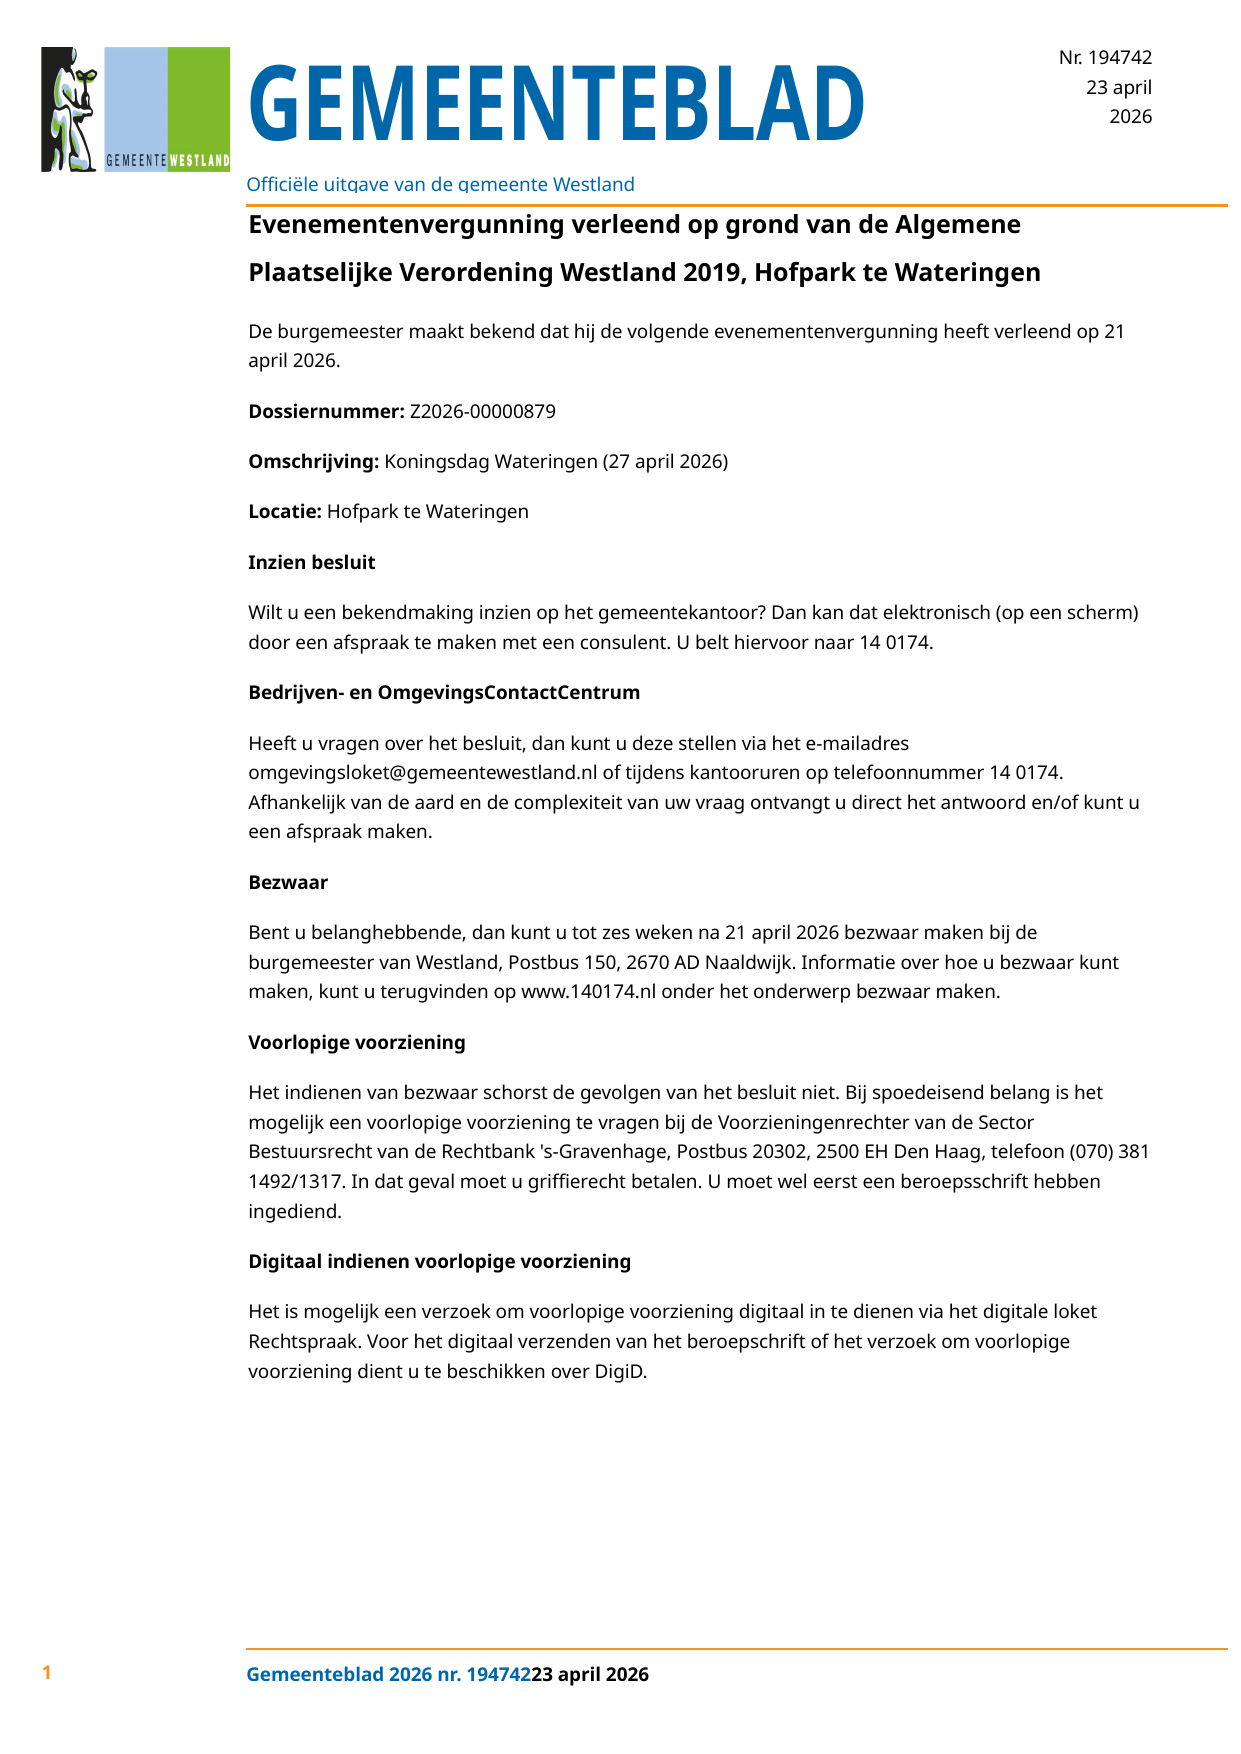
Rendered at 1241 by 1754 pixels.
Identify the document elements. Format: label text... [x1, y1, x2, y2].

text Bedrijven- en OmgevingsContactCentrum [248, 679, 1152, 705]
text Voorlopige voorziening [248, 1029, 1152, 1055]
text De burgemeester maakt bekend dat hij de volgende evenementenvergunning heeft verleend op 21 april 2026. [248, 318, 1152, 373]
text Digitaal indienen voorlopige voorziening [248, 1248, 1152, 1274]
text Het indienen van bezwaar schorst de gevolgen van het besluit niet. Bij spoedeisend belang is het mogelijk een voorlopige voorziening te vragen bij de Voorzieningenrechter van de Sector Bestuursrecht van de Rechtbank 's-Gravenhage, Postbus 20302, 2500 EH Den Haag, telefoon (070) 381 1492/1317. In dat geval moet u griffierecht betalen. U moet wel eerst een beroepsschrift hebben ingediend. [248, 1079, 1152, 1224]
text Bezwaar [248, 869, 1152, 895]
text Wilt u een bekendmaking inzien op het gemeentekantoor? Dan kan dat elektronisch (op een scherm) door een afspraak te maken met een consulent. U belt hiervoor naar 14 0174. [248, 599, 1152, 655]
picture [41, 47, 231, 172]
text Het is mogelijk een verzoek om voorlopige voorziening digitaal in te dienen via het digitale loket Rechtspraak. Voor het digitaal verzenden van het beroepschrift of het verzoek om voorlopige voorziening dient u te beschikken over DigiD. [248, 1299, 1152, 1384]
text Dossiernummer: Z2026-00000879 [248, 398, 1152, 424]
text Heeft u vragen over het besluit, dan kunt u deze stellen via het e-mailadres omgevingsloket@gemeentewestland.nl of tijdens kantooruren op telefoonnummer 14 0174. Afhankelijk van de aard en de complexiteit van uw vraag ontvangt u direct het antwoord en/of kunt u een afspraak maken. [248, 730, 1152, 844]
text Omschrijving: Koningsdag Wateringen (27 april 2026) [248, 448, 1152, 474]
text Evenementenvergunning verleend op grond van de Algemene Plaatselijke Verordening Westland 2019, Hofpark te Wateringen [248, 207, 1152, 288]
text Inzien besluit [248, 549, 1152, 575]
text Bent u belanghebbende, dan kunt u tot zes weken na 21 april 2026 bezwaar maken bij de burgemeester van Westland, Postbus 150, 2670 AD Naaldwijk. Informatie over hoe u bezwaar kunt maken, kunt u terugvinden op www.140174.nl onder het onderwerp bezwaar maken. [248, 919, 1152, 1004]
text Locatie: Hofpark te Wateringen [248, 499, 1152, 524]
